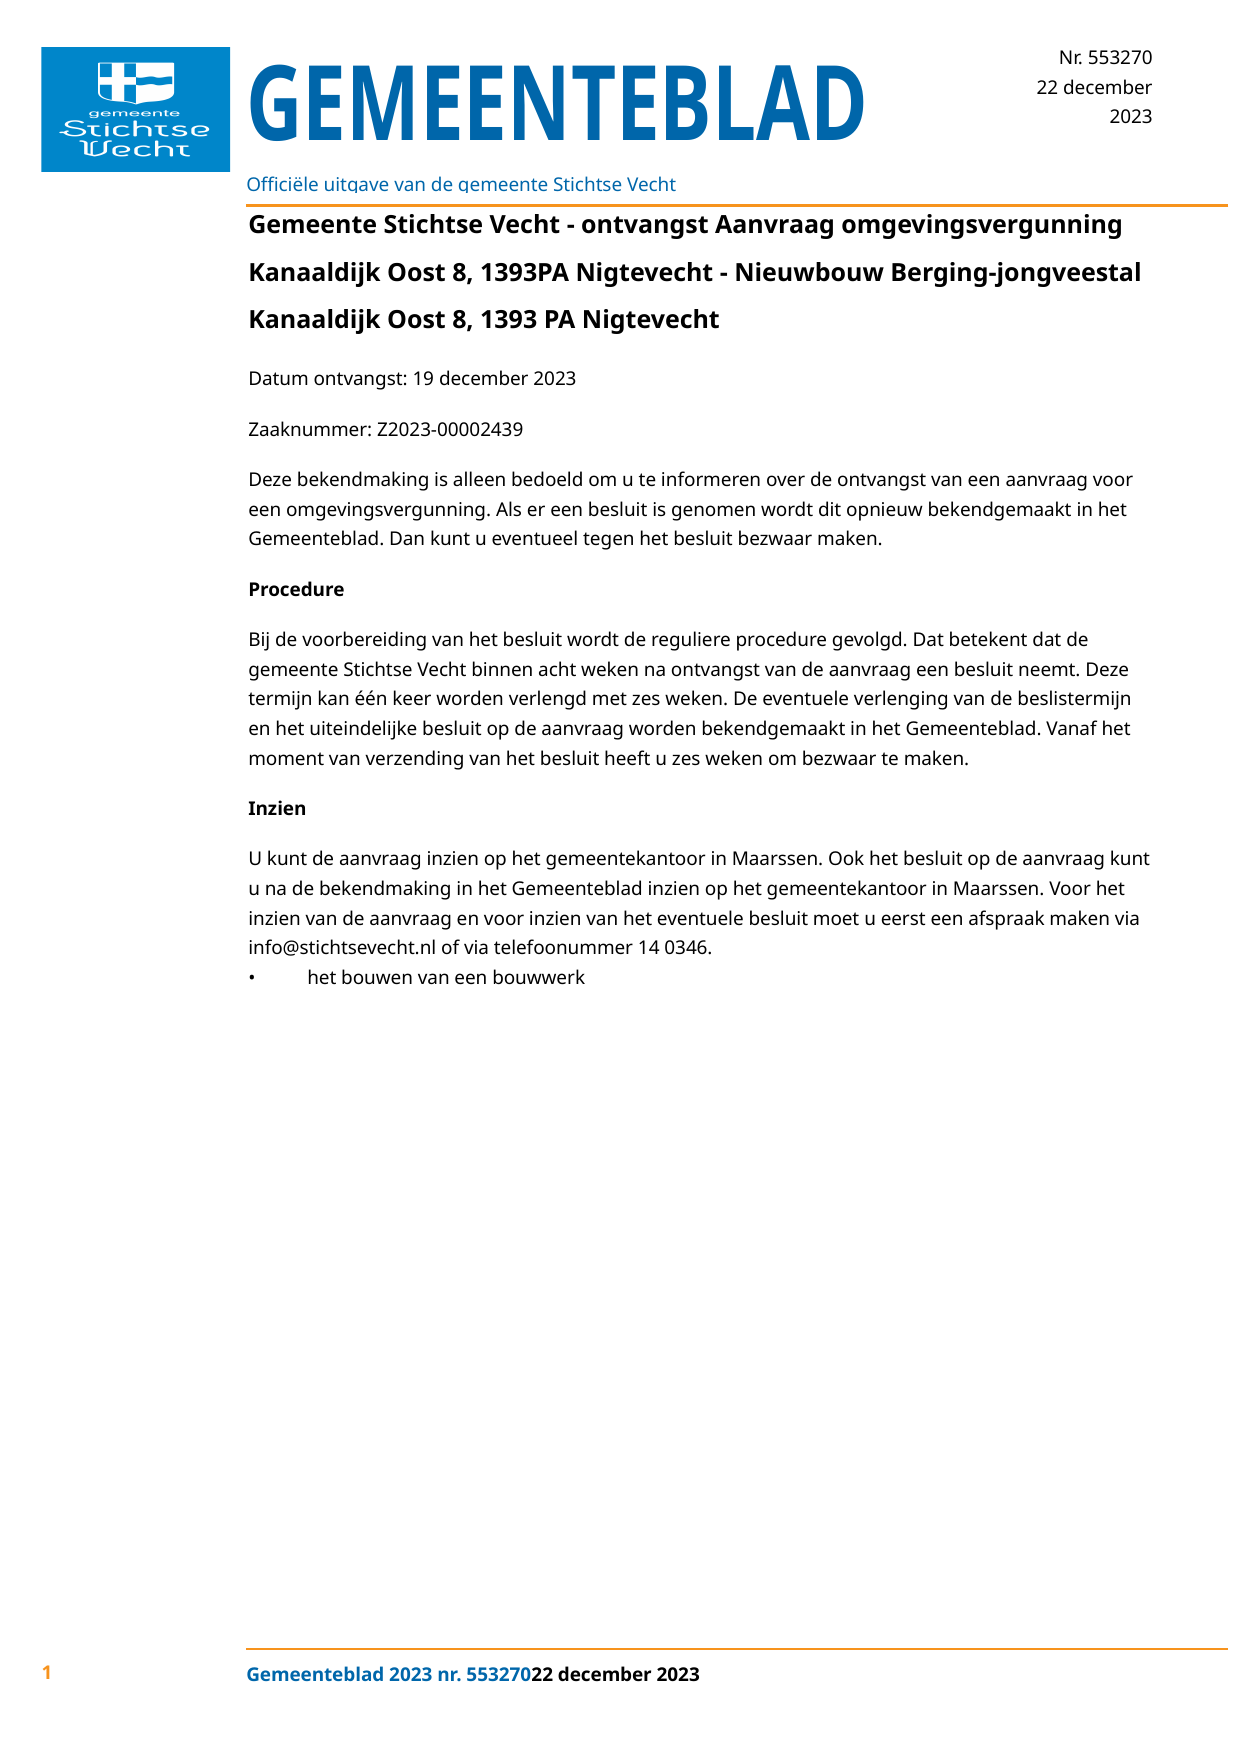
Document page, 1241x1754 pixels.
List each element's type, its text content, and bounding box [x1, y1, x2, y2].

text U kunt de aanvraag inzien op het gemeentekantoor in Maarssen. Ook het besluit op de aanvraag kunt u na de bekendmaking in het Gemeenteblad inzien op het gemeentekantoor in Maarssen. Voor het inzien van de aanvraag en voor inzien van het eventuele besluit moet u eerst een afspraak maken via info@stichtsevecht.nl of via telefoonummer 14 0346. [248, 846, 1152, 960]
picture [137, 63, 174, 103]
picture [99, 63, 135, 101]
text Datum ontvangst: 19 december 2023 [248, 366, 1152, 391]
text Deze bekendmaking is alleen bedoeld om u te informeren over de ontvangst van een aanvraag voor een omgevingsvergunning. Als er een besluit is genomen wordt dit opnieuw bekendgemaakt in het Gemeenteblad. Dan kunt u eventueel tegen het besluit bezwaar maken. [248, 466, 1152, 551]
text Bij de voorbereiding van het besluit wordt de reguliere procedure gevolgd. Dat betekent dat de gemeente Stichtse Vecht binnen acht weken na ontvangst van de aanvraag een besluit neemt. Deze termijn kan één keer worden verlengd met zes weken. De eventuele verlenging van de beslistermijn en het uiteindelijke besluit op de aanvraag worden bekendgemaakt in het Gemeenteblad. Vanaf het moment van verzending van het besluit heeft u zes weken om bezwaar te maken. [248, 626, 1152, 770]
list het bouwen van een bouwwerk [248, 964, 1152, 989]
text Procedure [248, 576, 1152, 602]
text Zaaknummer: Z2023-00002439 [248, 416, 1152, 442]
text Gemeente Stichtse Vecht - ontvangst Aanvraag omgevingsvergunning Kanaaldijk Oost 8, 1393PA Nigtevecht - Nieuwbouw Berging-jongveestal Kanaaldijk Oost 8, 1393 PA Nigtevecht [248, 207, 1152, 336]
text Inzien [248, 795, 1152, 821]
